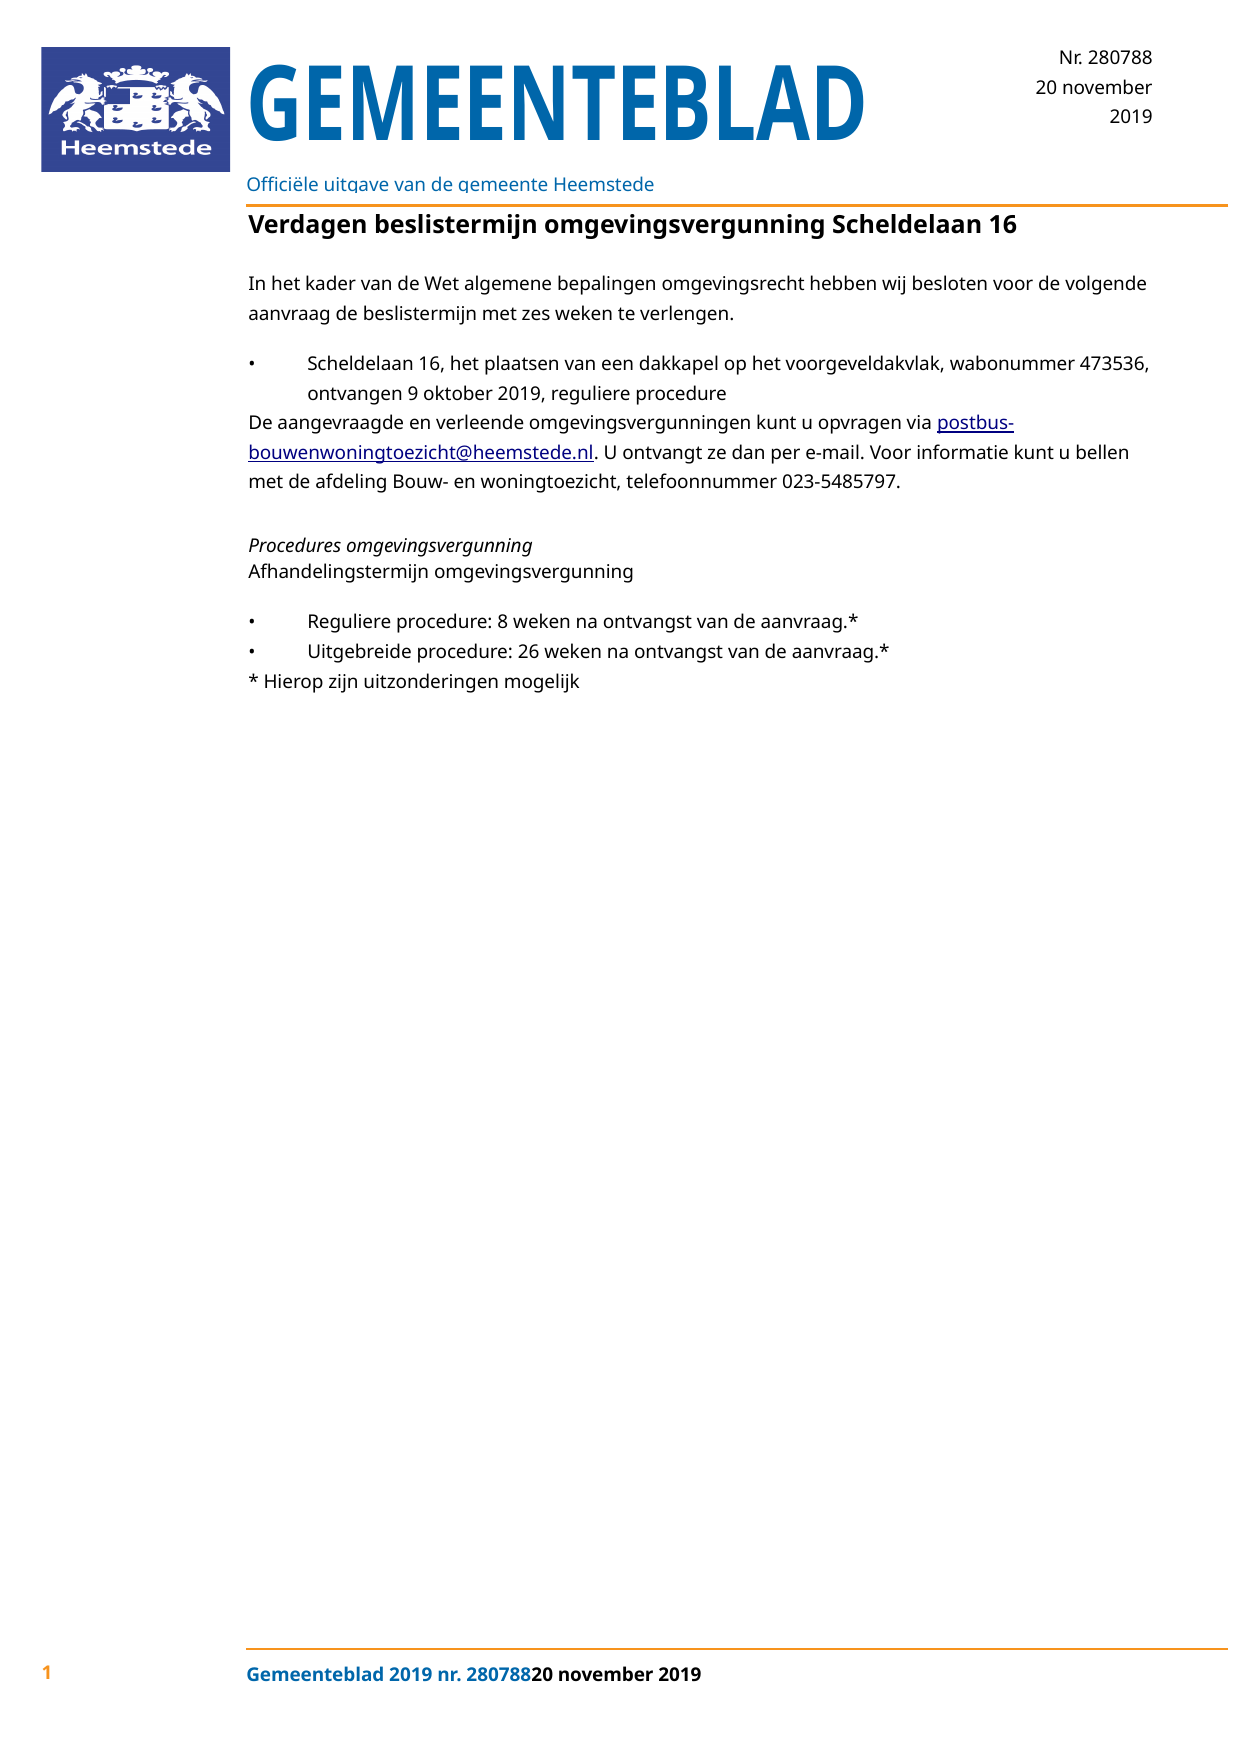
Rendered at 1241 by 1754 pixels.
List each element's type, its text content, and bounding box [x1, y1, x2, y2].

text Verdagen beslistermijn omgevingsvergunning Scheldelaan 16 [248, 207, 1152, 241]
list Uitgebreide procedure: 26 weken na ontvangst van de aanvraag.* [248, 638, 1152, 664]
text Afhandelingstermijn omgevingsvergunning [248, 558, 1152, 584]
list Scheldelaan 16, het plaatsen van een dakkapel op het voorgeveldakvlak, wabonummer 473536, ontvangen 9 oktober 2019, reguliere procedure [248, 350, 1152, 406]
list Reguliere procedure: 8 weken na ontvangst van de aanvraag.* [248, 609, 1152, 634]
text De aangevraagde en verleende omgevingsvergunningen kunt u opvragen via postbus-bouwenwoningtoezicht@heemstede.nl. U ontvangt ze dan per e-mail. Voor informatie kunt u bellen met de afdeling Bouw- en woningtoezicht, telefoonnummer 023-5485797. [248, 409, 1152, 494]
text In het kader van de Wet algemene bepalingen omgevingsrecht hebben wij besloten voor de volgende aanvraag de beslistermijn met zes weken te verlengen. [248, 270, 1152, 326]
picture [41, 47, 231, 172]
text Procedures omgevingsvergunning [248, 533, 1152, 558]
text * Hierop zijn uitzonderingen mogelijk [248, 668, 1152, 694]
